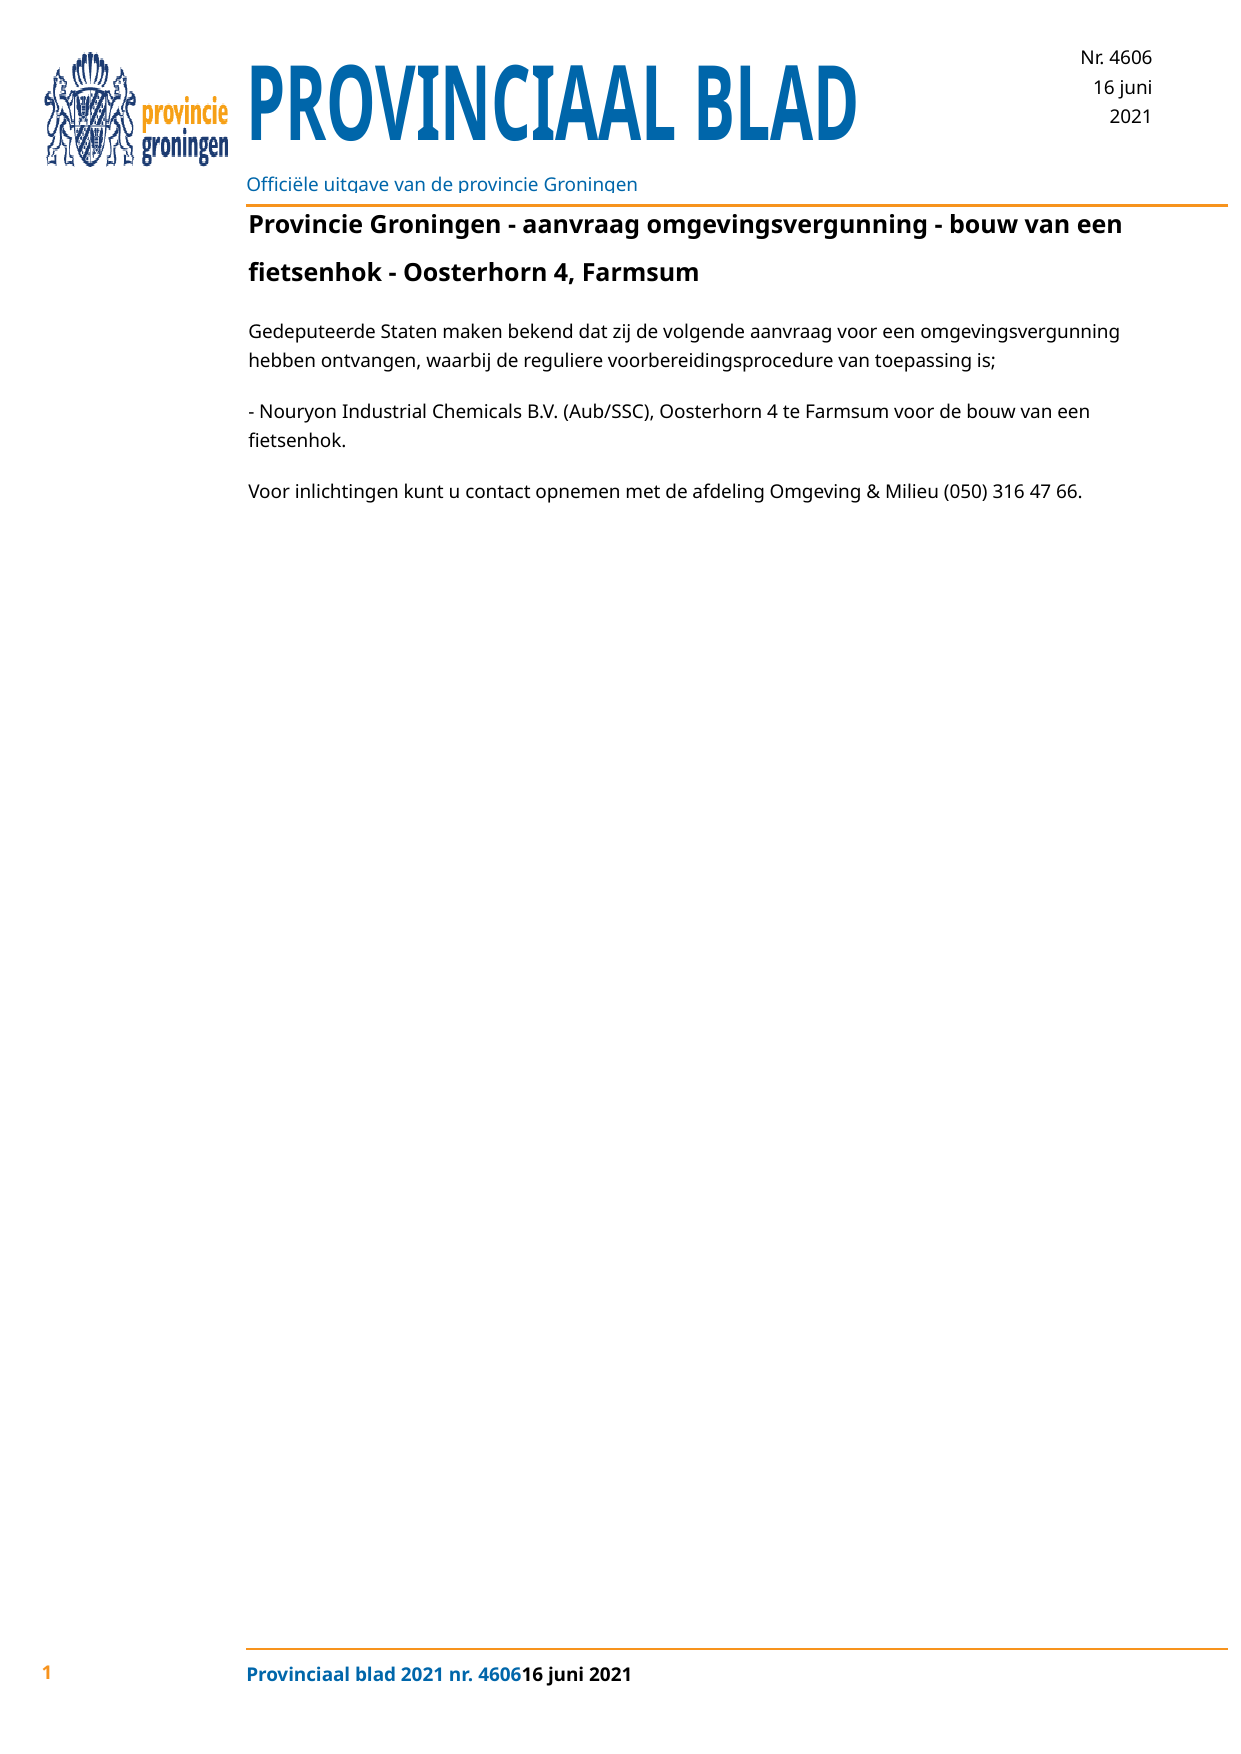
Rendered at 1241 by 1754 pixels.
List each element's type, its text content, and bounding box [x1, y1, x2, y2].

text Gedeputeerde Staten maken bekend dat zij de volgende aanvraag voor een omgevingsvergunning hebben ontvangen, waarbij de reguliere voorbereidingsprocedure van toepassing is; [248, 318, 1152, 373]
text Provincie Groningen - aanvraag omgevingsvergunning - bouw van een fietsenhok - Oosterhorn 4, Farmsum [248, 207, 1152, 288]
picture [41, 47, 231, 172]
text - Nouryon Industrial Chemicals B.V. (Aub/SSC), Oosterhorn 4 te Farmsum voor de bouw van een fietsenhok. [248, 398, 1152, 453]
text Voor inlichtingen kunt u contact opnemen met de afdeling Omgeving & Milieu (050) 316 47 66. [248, 478, 1152, 504]
